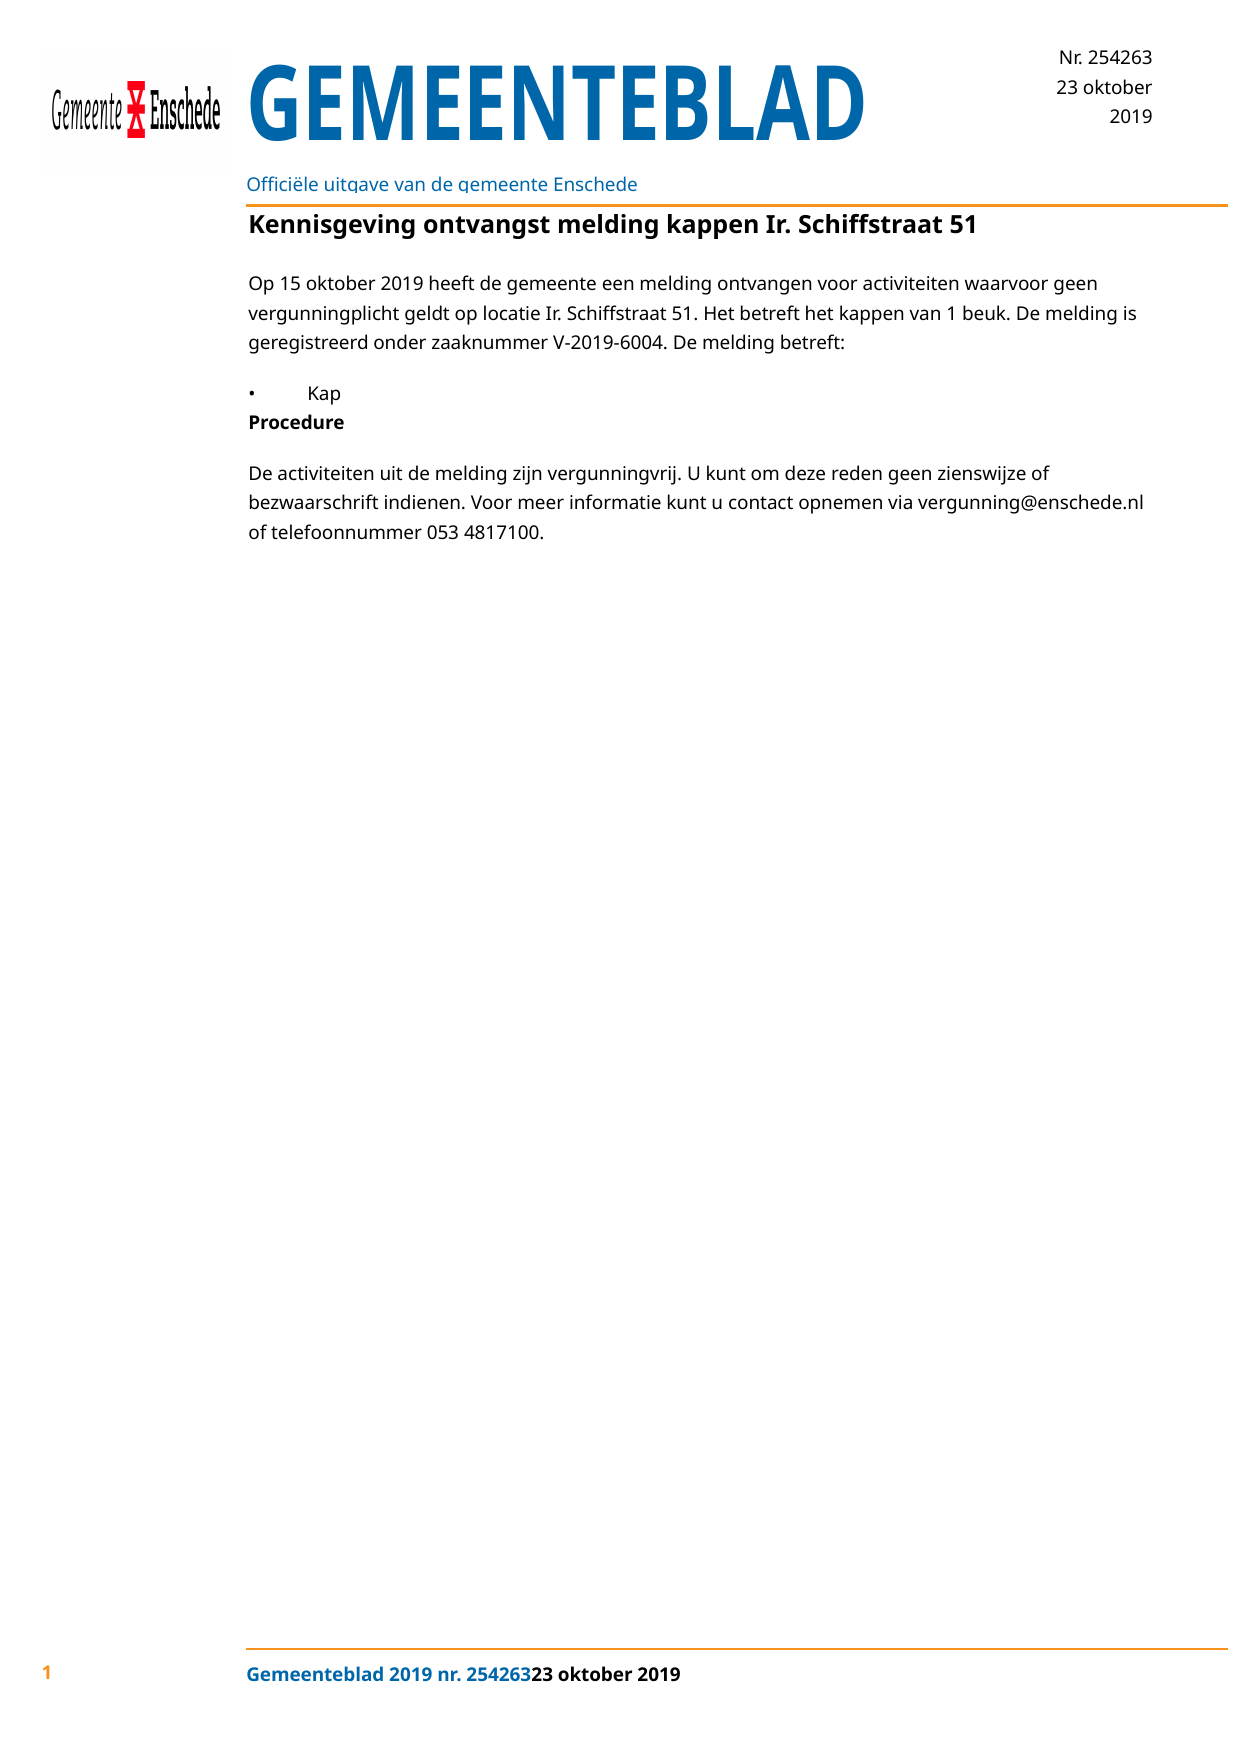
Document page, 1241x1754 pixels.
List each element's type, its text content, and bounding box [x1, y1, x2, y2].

text De activiteiten uit de melding zijn vergunningvrij. U kunt om deze reden geen zienswijze of bezwaarschrift indienen. Voor meer informatie kunt u contact opnemen via vergunning@enschede.nl of telefoonnummer 053 4817100. [248, 460, 1152, 545]
text Procedure [248, 409, 1152, 435]
text Op 15 oktober 2019 heeft de gemeente een melding ontvangen voor activiteiten waarvoor geen vergunningplicht geldt op locatie Ir. Schiffstraat 51. Het betreft het kappen van 1 beuk. De melding is geregistreerd onder zaaknummer V-2019-6004. De melding betreft: [248, 270, 1152, 355]
picture [41, 47, 231, 172]
list Kap [248, 380, 1152, 406]
text Kennisgeving ontvangst melding kappen Ir. Schiffstraat 51 [248, 207, 1152, 241]
